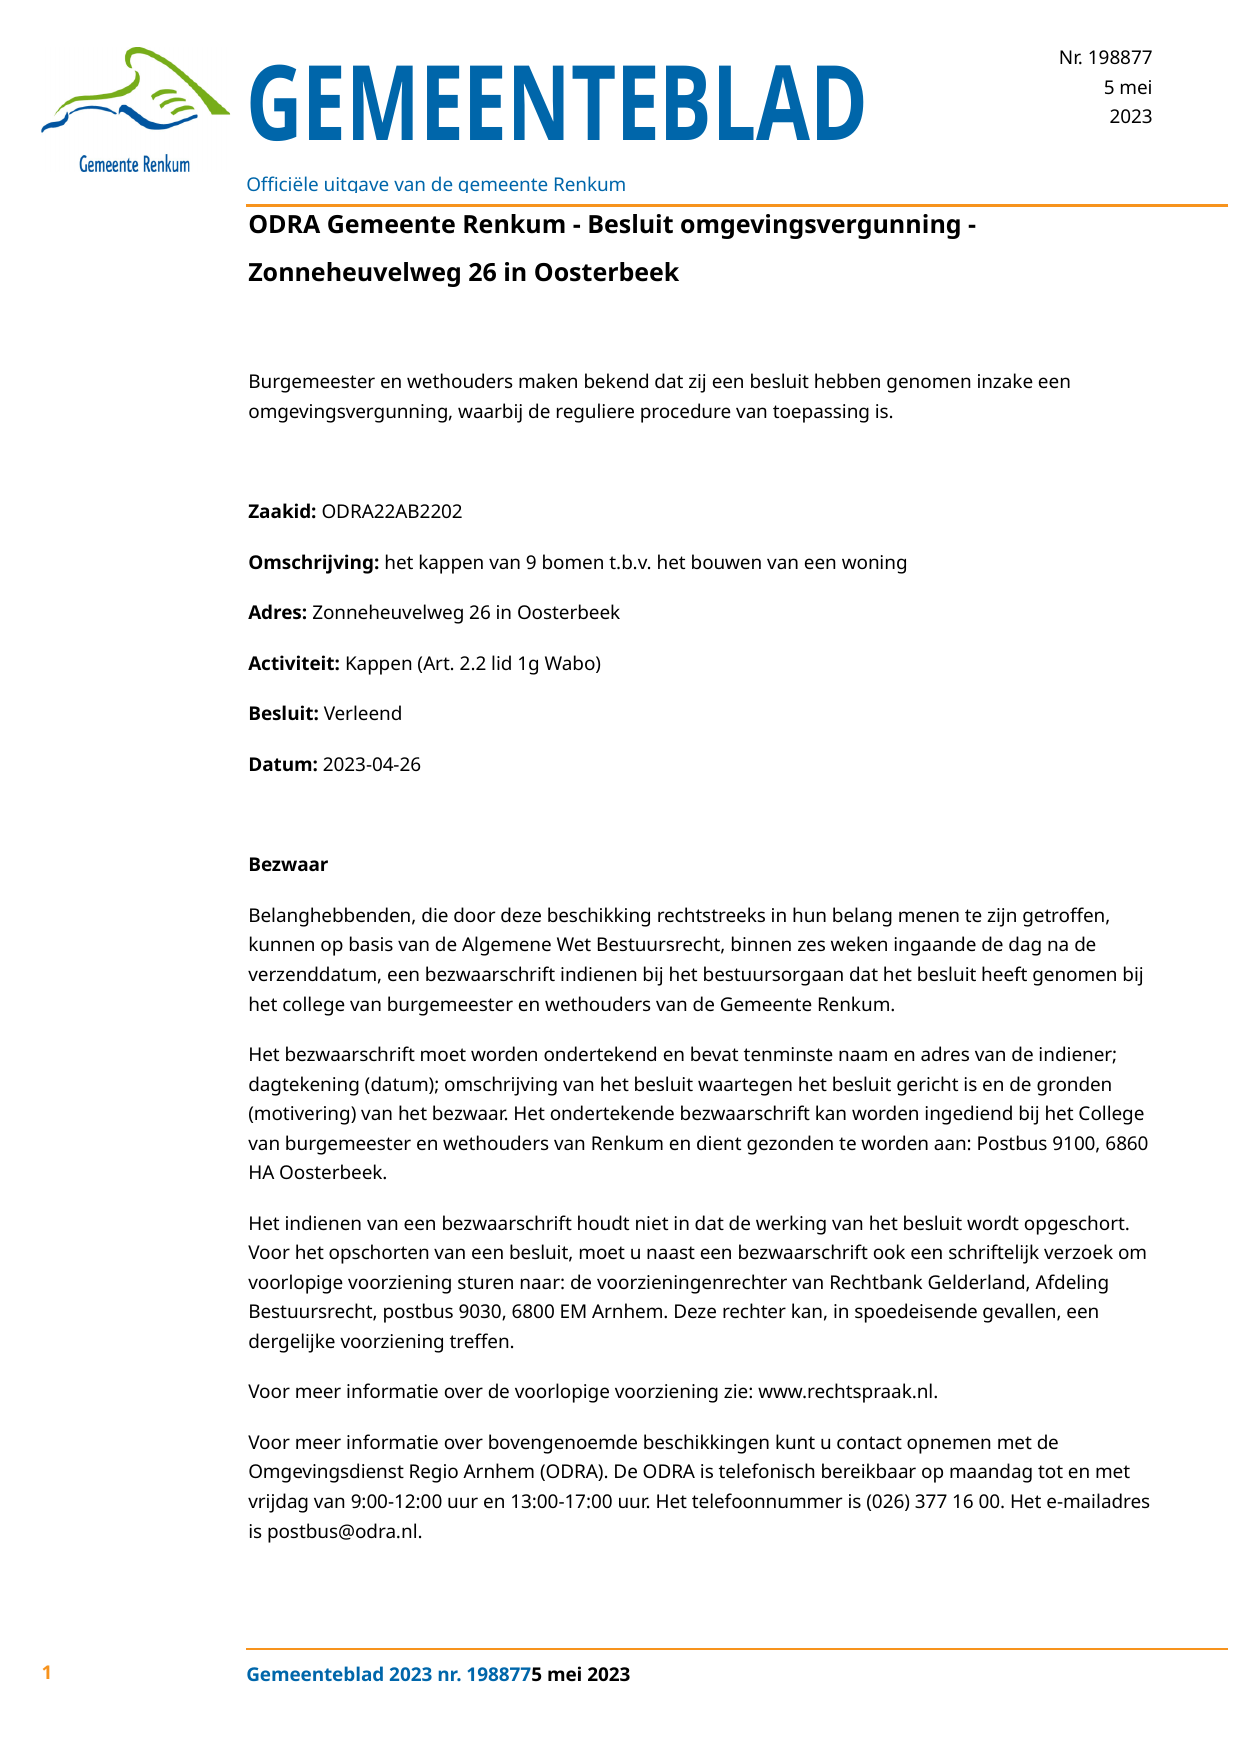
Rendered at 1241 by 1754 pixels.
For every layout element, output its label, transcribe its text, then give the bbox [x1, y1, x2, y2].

text Bezwaar [248, 852, 1152, 877]
picture [41, 47, 231, 172]
text Het bezwaarschrift moet worden ondertekend en bevat tenminste naam en adres van de indiener; dagtekening (datum); omschrijving van het besluit waartegen het besluit gericht is en de gronden (motivering) van het bezwaar. Het ondertekende bezwaarschrift kan worden ingediend bij het College van burgemeester en wethouders van Renkum en dient gezonden te worden aan: Postbus 9100, 6860 HA Oosterbeek. [248, 1041, 1152, 1185]
text ODRA Gemeente Renkum - Besluit omgevingsvergunning - Zonneheuvelweg 26 in Oosterbeek [248, 207, 1152, 288]
text Voor meer informatie over de voorlopige voorziening zie: www.rechtspraak.nl. [248, 1379, 1152, 1404]
text Voor meer informatie over bovengenoemde beschikkingen kunt u contact opnemen met de Omgevingsdienst Regio Arnhem (ODRA). De ODRA is telefonisch bereikbaar op maandag tot en met vrijdag van 9:00-12:00 uur en 13:00-17:00 uur. Het telefoonnummer is (026) 377 16 00. Het e-mailadres is postbus@odra.nl. [248, 1429, 1152, 1544]
text Zaakid: ODRA22AB2202 [248, 499, 1152, 524]
text Datum: 2023-04-26 [248, 751, 1152, 777]
text Burgemeester en wethouders maken bekend dat zij een besluit hebben genomen inzake een omgevingsvergunning, waarbij de reguliere procedure van toepassing is. [248, 368, 1152, 424]
text Besluit: Verleend [248, 700, 1152, 726]
text Omschrijving: het kappen van 9 bomen t.b.v. het bouwen van een woning [248, 549, 1152, 575]
text Activiteit: Kappen (Art. 2.2 lid 1g Wabo) [248, 650, 1152, 676]
text Adres: Zonneheuvelweg 26 in Oosterbeek [248, 599, 1152, 625]
text Belanghebbenden, die door deze beschikking rechtstreeks in hun belang menen te zijn getroffen, kunnen op basis van de Algemene Wet Bestuursrecht, binnen zes weken ingaande de dag na de verzenddatum, een bezwaarschrift indienen bij het bestuursorgaan dat het besluit heeft genomen bij het college van burgemeester en wethouders van de Gemeente Renkum. [248, 902, 1152, 1017]
text Het indienen van een bezwaarschrift houdt niet in dat de werking van het besluit wordt opgeschort. Voor het opschorten van een besluit, moet u naast een bezwaarschrift ook een schriftelijk verzoek om voorlopige voorziening sturen naar: de voorzieningenrechter van Rechtbank Gelderland, Afdeling Bestuursrecht, postbus 9030, 6800 EM Arnhem. Deze rechter kan, in spoedeisende gevallen, een dergelijke voorziening treffen. [248, 1210, 1152, 1354]
